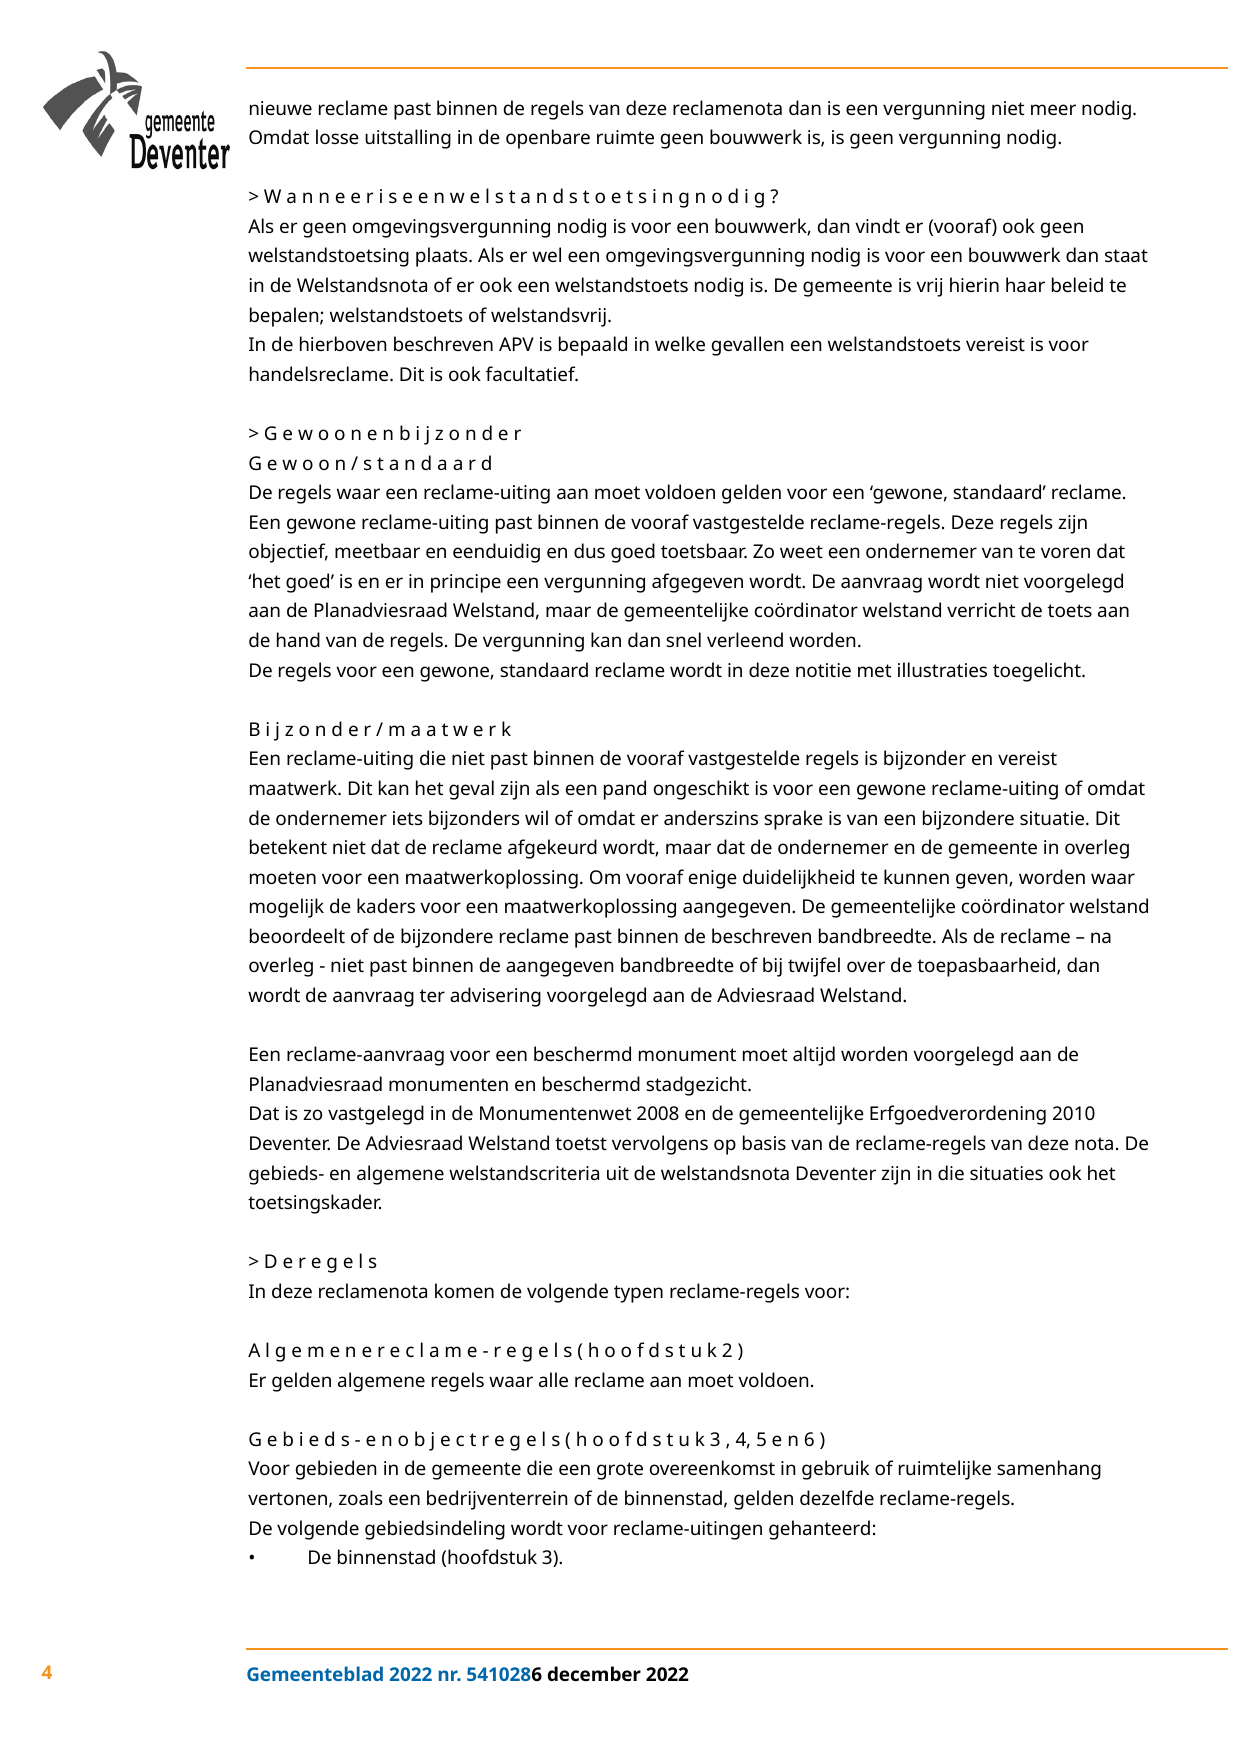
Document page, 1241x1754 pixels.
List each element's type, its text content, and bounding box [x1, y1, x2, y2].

text Voor gebieden in de gemeente die een grote overeenkomst in gebruik of ruimtelijke samenhang vertonen, zoals een bedrijventerrein of de binnenstad, gelden dezelfde reclame-regels. [248, 1456, 1152, 1511]
text Een reclame-aanvraag voor een beschermd monument moet altijd worden voorgelegd aan de Planadviesraad monumenten en beschermd stadgezicht. [248, 1041, 1152, 1097]
text De volgende gebiedsindeling wordt voor reclame-uitingen gehanteerd: [248, 1515, 1152, 1541]
text Omdat losse uitstalling in de openbare ruimte geen bouwwerk is, is geen vergunning nodig. [248, 124, 1152, 150]
text Dat is zo vastgelegd in de Monumentenwet 2008 en de gemeentelijke Erfgoedverordening 2010 Deventer. De Adviesraad Welstand toetst vervolgens op basis van de reclame-regels van deze nota. De gebieds- en algemene welstandscriteria uit de welstandsnota Deventer zijn in die situaties ook het toetsingskader. [248, 1101, 1152, 1215]
text > W a n n e e r i s e e n w e l s t a n d s t o e t s i n g n o d i g ? [248, 183, 1152, 209]
text G e w o o n / s t a n d a a r d [248, 450, 1152, 476]
text Er gelden algemene regels waar alle reclame aan moet voldoen. [248, 1367, 1152, 1393]
text De regels voor een gewone, standaard reclame wordt in deze notitie met illustraties toegelicht. [248, 657, 1152, 683]
text B i j z o n d e r / m a a t w e r k [248, 716, 1152, 742]
text G e b i e d s - e n o b j e c t r e g e l s ( h o o f d s t u k 3 , 4, 5 e n 6 ) [248, 1426, 1152, 1452]
text > G e w o o n e n b i j z o n d e r [248, 420, 1152, 446]
text De regels waar een reclame-uiting aan moet voldoen gelden voor een ‘gewone, standaard’ reclame. Een gewone reclame-uiting past binnen de vooraf vastgestelde reclame-regels. Deze regels zijn objectief, meetbaar en eenduidig en dus goed toetsbaar. Zo weet een ondernemer van te voren dat ‘het goed’ is en er in principe een vergunning afgegeven wordt. De aanvraag wordt niet voorgelegd aan de Planadviesraad Welstand, maar de gemeentelijke coördinator welstand verricht de toets aan de hand van de regels. De vergunning kan dan snel verleend worden. [248, 479, 1152, 653]
text In de hierboven beschreven APV is bepaald in welke gevallen een welstandstoets vereist is voor handelsreclame. Dit is ook facultatief. [248, 331, 1152, 387]
list De binnenstad (hoofdstuk 3). [248, 1544, 1152, 1570]
text Een reclame-uiting die niet past binnen de vooraf vastgestelde regels is bijzonder en vereist maatwerk. Dit kan het geval zijn als een pand ongeschikt is voor een gewone reclame-uiting of omdat de ondernemer iets bijzonders wil of omdat er anderszins sprake is van een bijzondere situatie. Dit betekent niet dat de reclame afgekeurd wordt, maar dat de ondernemer en de gemeente in overleg moeten voor een maatwerkoplossing. Om vooraf enige duidelijkheid te kunnen geven, worden waar mogelijk de kaders voor een maatwerkoplossing aangegeven. De gemeentelijke coördinator welstand beoordeelt of de bijzondere reclame past binnen de beschreven bandbreedte. Als de reclame – na overleg - niet past binnen de aangegeven bandbreedte of bij twijfel over de toepasbaarheid, dan wordt de aanvraag ter advisering voorgelegd aan de Adviesraad Welstand. [248, 746, 1152, 1008]
text nieuwe reclame past binnen de regels van deze reclamenota dan is een vergunning niet meer nodig. [248, 95, 1152, 121]
picture [41, 47, 231, 172]
text In deze reclamenota komen de volgende typen reclame-regels voor: [248, 1278, 1152, 1304]
text > D e r e g e l s [248, 1248, 1152, 1274]
text Als er geen omgevingsvergunning nodig is voor een bouwwerk, dan vindt er (vooraf) ook geen welstandstoetsing plaats. Als er wel een omgevingsvergunning nodig is voor een bouwwerk dan staat in de Welstandsnota of er ook een welstandstoets nodig is. De gemeente is vrij hierin haar beleid te bepalen; welstandstoets of welstandsvrij. [248, 213, 1152, 328]
text A l g e m e n e r e c l a m e - r e g e l s ( h o o f d s t u k 2 ) [248, 1337, 1152, 1363]
